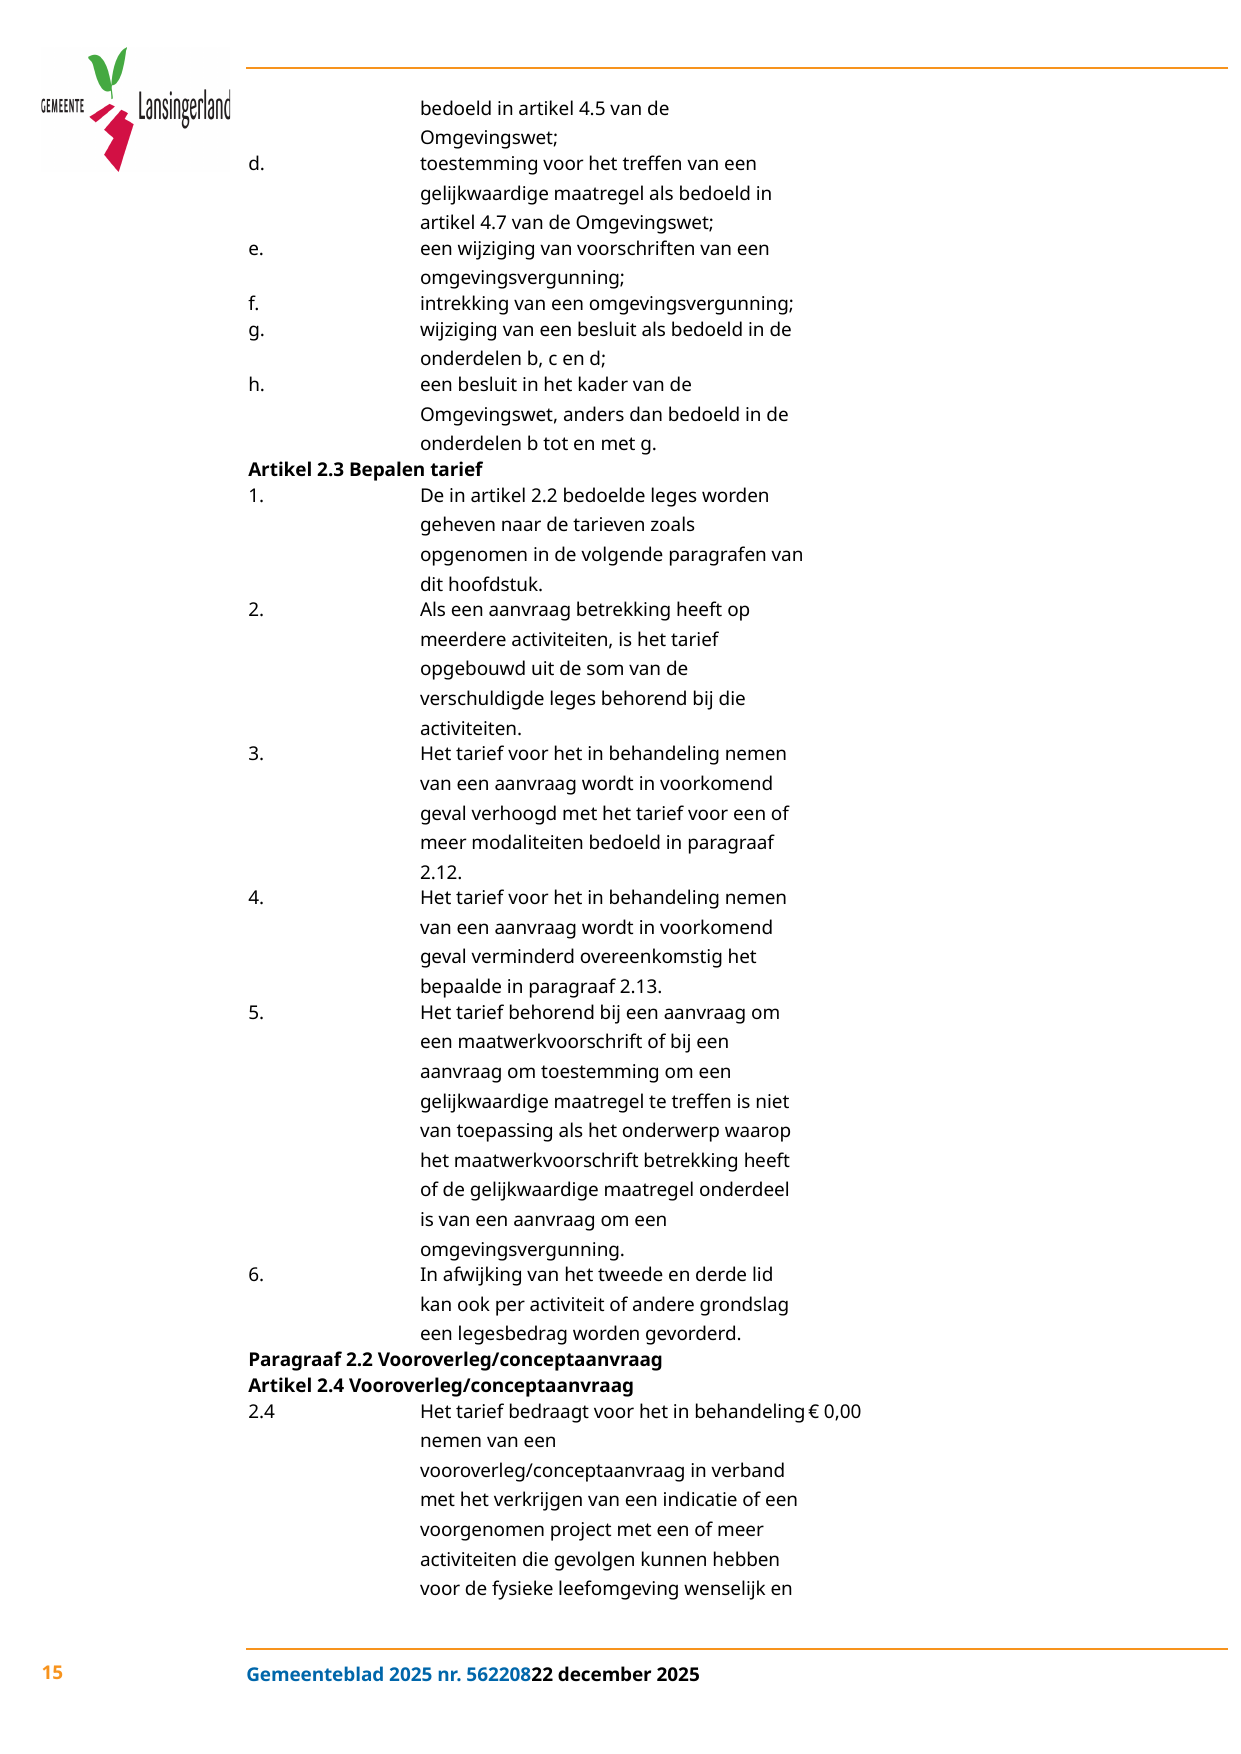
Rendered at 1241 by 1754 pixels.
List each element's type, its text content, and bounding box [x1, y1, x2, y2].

table_cell d. [248, 150, 420, 235]
table_cell [980, 316, 1152, 371]
table_cell [980, 482, 1152, 596]
table_cell [980, 1398, 1152, 1601]
table_cell 2.4 [248, 1398, 420, 1601]
table_cell [980, 885, 1152, 999]
table_cell e. [248, 235, 420, 290]
table_cell [808, 596, 980, 741]
table_cell De in artikel 2.2 bedoelde leges worden geheven naar de tarieven zoals opgenomen in de volgende paragrafen van dit hoofdstuk. [420, 482, 808, 596]
table_cell Het tarief behorend bij een aanvraag om een maatwerkvoorschrift of bij een aanvraag om toestemming om een gelijkwaardige maatregel te treffen is niet van toepassing als het onderwerp waarop het maatwerkvoorschrift betrekking heeft of de gelijkwaardige maatregel onderdeel is van een aanvraag om een omgevingsvergunning. [420, 999, 808, 1261]
table_cell wijziging van een besluit als bedoeld in de onderdelen b, c en d; [420, 316, 808, 371]
table_cell [980, 95, 1152, 150]
table_cell een besluit in het kader van de Omgevingswet, anders dan bedoeld in de onderdelen b tot en met g. [420, 371, 808, 456]
table_cell [808, 1261, 980, 1346]
table_cell [808, 999, 980, 1261]
table_cell [980, 290, 1152, 316]
table_cell [808, 741, 980, 884]
table_cell In afwijking van het tweede en derde lid kan ook per activiteit of andere grondslag een legesbedrag worden gevorderd. [420, 1261, 808, 1346]
table_cell [980, 741, 1152, 884]
table_cell [808, 316, 980, 371]
table_cell h. [248, 371, 420, 456]
table_cell f. [248, 290, 420, 316]
table_cell een wijziging van voorschriften van een omgevingsvergunning; [420, 235, 808, 290]
table_cell Het tarief bedraagt voor het in behandeling nemen van een vooroverleg/conceptaanvraag in verband met het verkrijgen van een indicatie of een voorgenomen project met een of meer activiteiten die gevolgen kunnen hebben voor de fysieke leefomgeving wenselijk en [420, 1398, 808, 1601]
table_cell 1. [248, 482, 420, 596]
table_cell [980, 235, 1152, 290]
table_cell 2. [248, 596, 420, 741]
table_cell intrekking van een omgevingsvergunning; [420, 290, 808, 316]
table_cell Als een aanvraag betrekking heeft op meerdere activiteiten, is het tarief opgebouwd uit de som van de verschuldigde leges behorend bij die activiteiten. [420, 596, 808, 741]
table_cell [808, 150, 980, 235]
table_cell bedoeld in artikel 4.5 van de Omgevingswet; [420, 95, 808, 150]
table_cell [980, 1261, 1152, 1346]
table_cell toestemming voor het treffen van een gelijkwaardige maatregel als bedoeld in artikel 4.7 van de Omgevingswet; [420, 150, 808, 235]
table_cell Het tarief voor het in behandeling nemen van een aanvraag wordt in voorkomend geval verminderd overeenkomstig het bepaalde in paragraaf 2.13. [420, 885, 808, 999]
table_cell Het tarief voor het in behandeling nemen van een aanvraag wordt in voorkomend geval verhoogd met het tarief voor een of meer modaliteiten bedoeld in paragraaf 2.12. [420, 741, 808, 884]
table_cell 3. [248, 741, 420, 884]
table_cell 6. [248, 1261, 420, 1346]
table_cell g. [248, 316, 420, 371]
table_cell Paragraaf 2.2 Vooroverleg/conceptaanvraag [248, 1346, 1152, 1372]
table_cell [808, 482, 980, 596]
table_cell 4. [248, 885, 420, 999]
table_cell [808, 290, 980, 316]
table_cell Artikel 2.3 Bepalen tarief [248, 456, 980, 482]
table_cell € 0,00 [808, 1398, 980, 1601]
picture [41, 47, 231, 172]
table_cell [248, 95, 420, 150]
table_cell [980, 150, 1152, 235]
table_cell 5. [248, 999, 420, 1261]
table_cell [808, 235, 980, 290]
table_cell [808, 885, 980, 999]
table_cell [980, 596, 1152, 741]
table_cell [808, 95, 980, 150]
table_cell [808, 371, 980, 456]
table_cell [980, 999, 1152, 1261]
table_cell [980, 371, 1152, 456]
table_cell Artikel 2.4 Vooroverleg/conceptaanvraag [248, 1372, 980, 1398]
